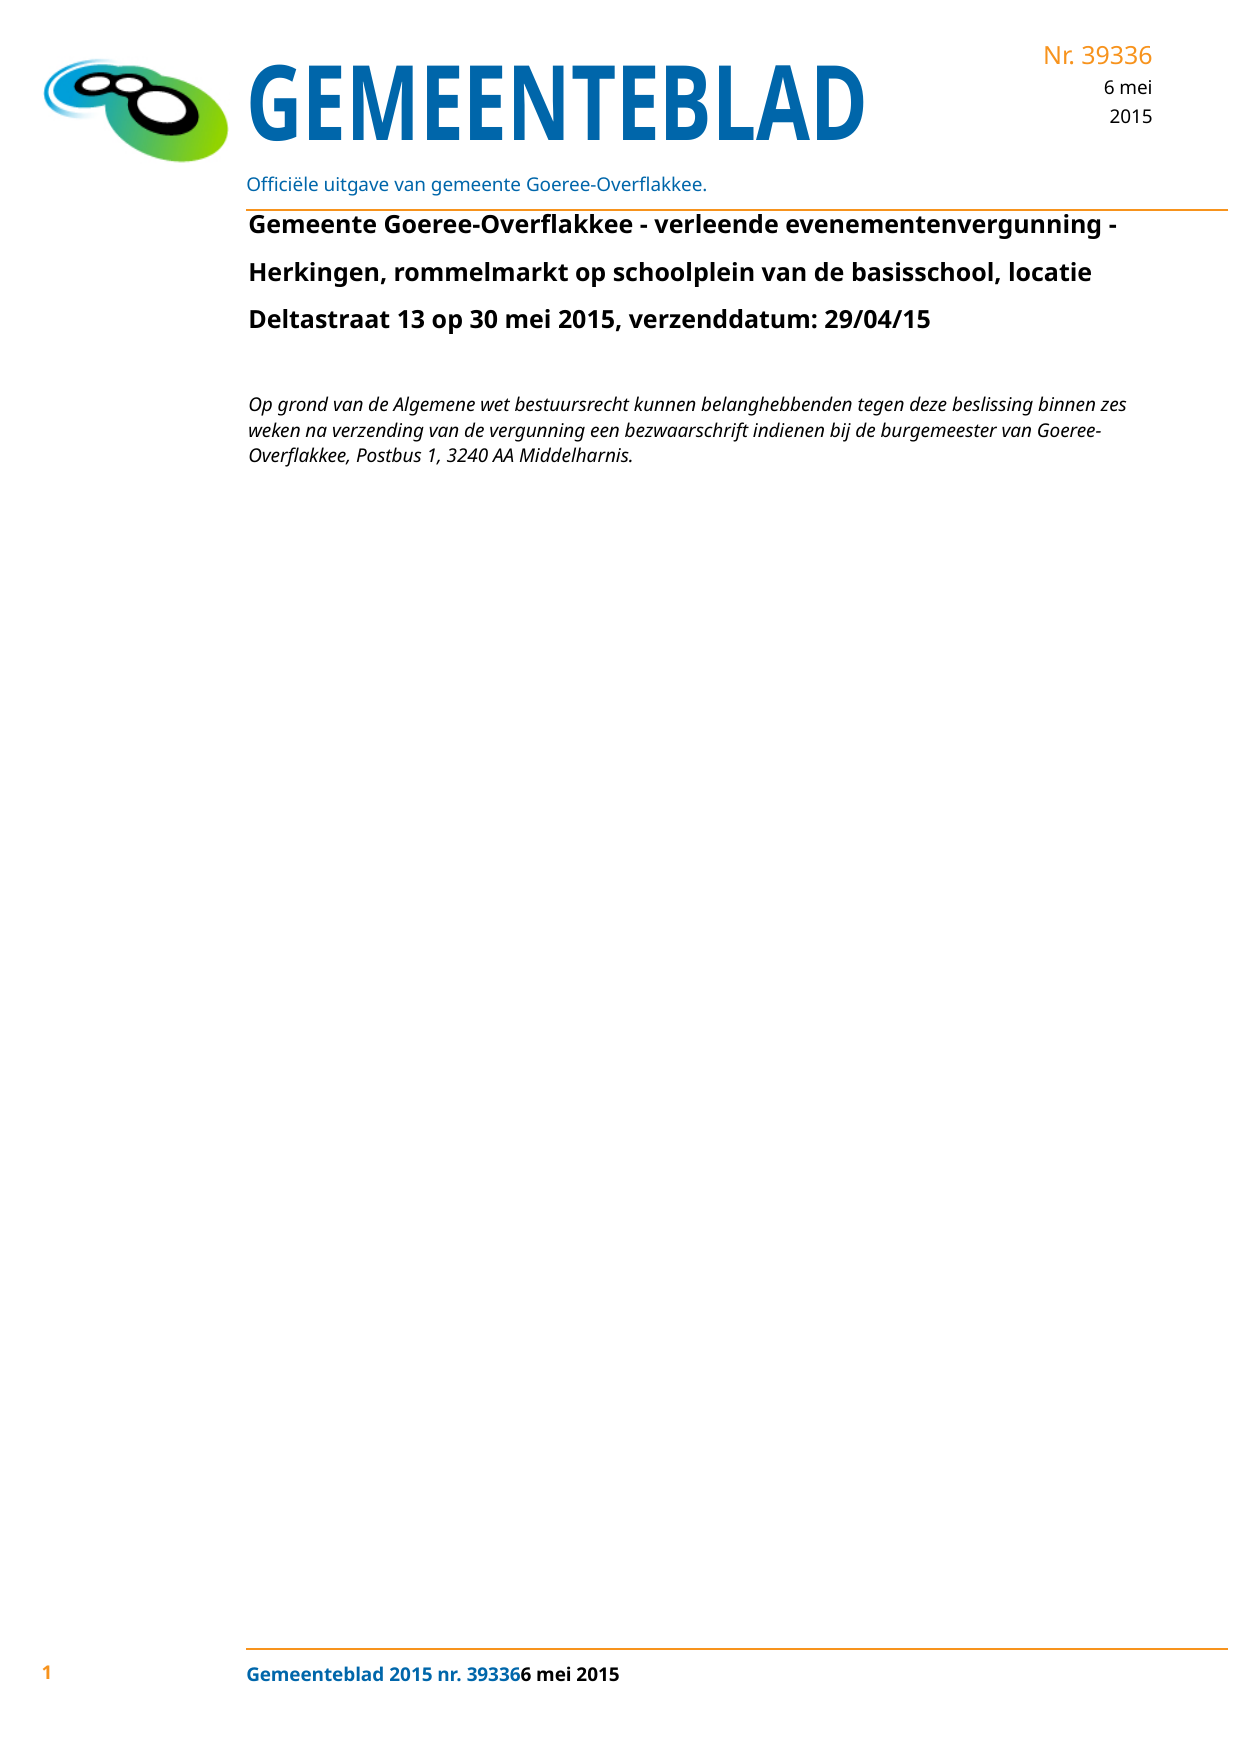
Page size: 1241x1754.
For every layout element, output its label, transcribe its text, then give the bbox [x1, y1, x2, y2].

text Gemeente Goeree-Overflakkee - verleende evenementenvergunning - Herkingen, rommelmarkt op schoolplein van de basisschool, locatie Deltastraat 13 op 30 mei 2015, verzenddatum: 29/04/15 [248, 211, 1152, 336]
picture [41, 47, 231, 172]
text Op grond van de Algemene wet bestuursrecht kunnen belanghebbenden tegen deze beslissing binnen zes weken na verzending van de vergunning een bezwaarschrift indienen bij de burgemeester van Goeree-Overflakkee, Postbus 1, 3240 AA Middelharnis. [248, 391, 1152, 468]
